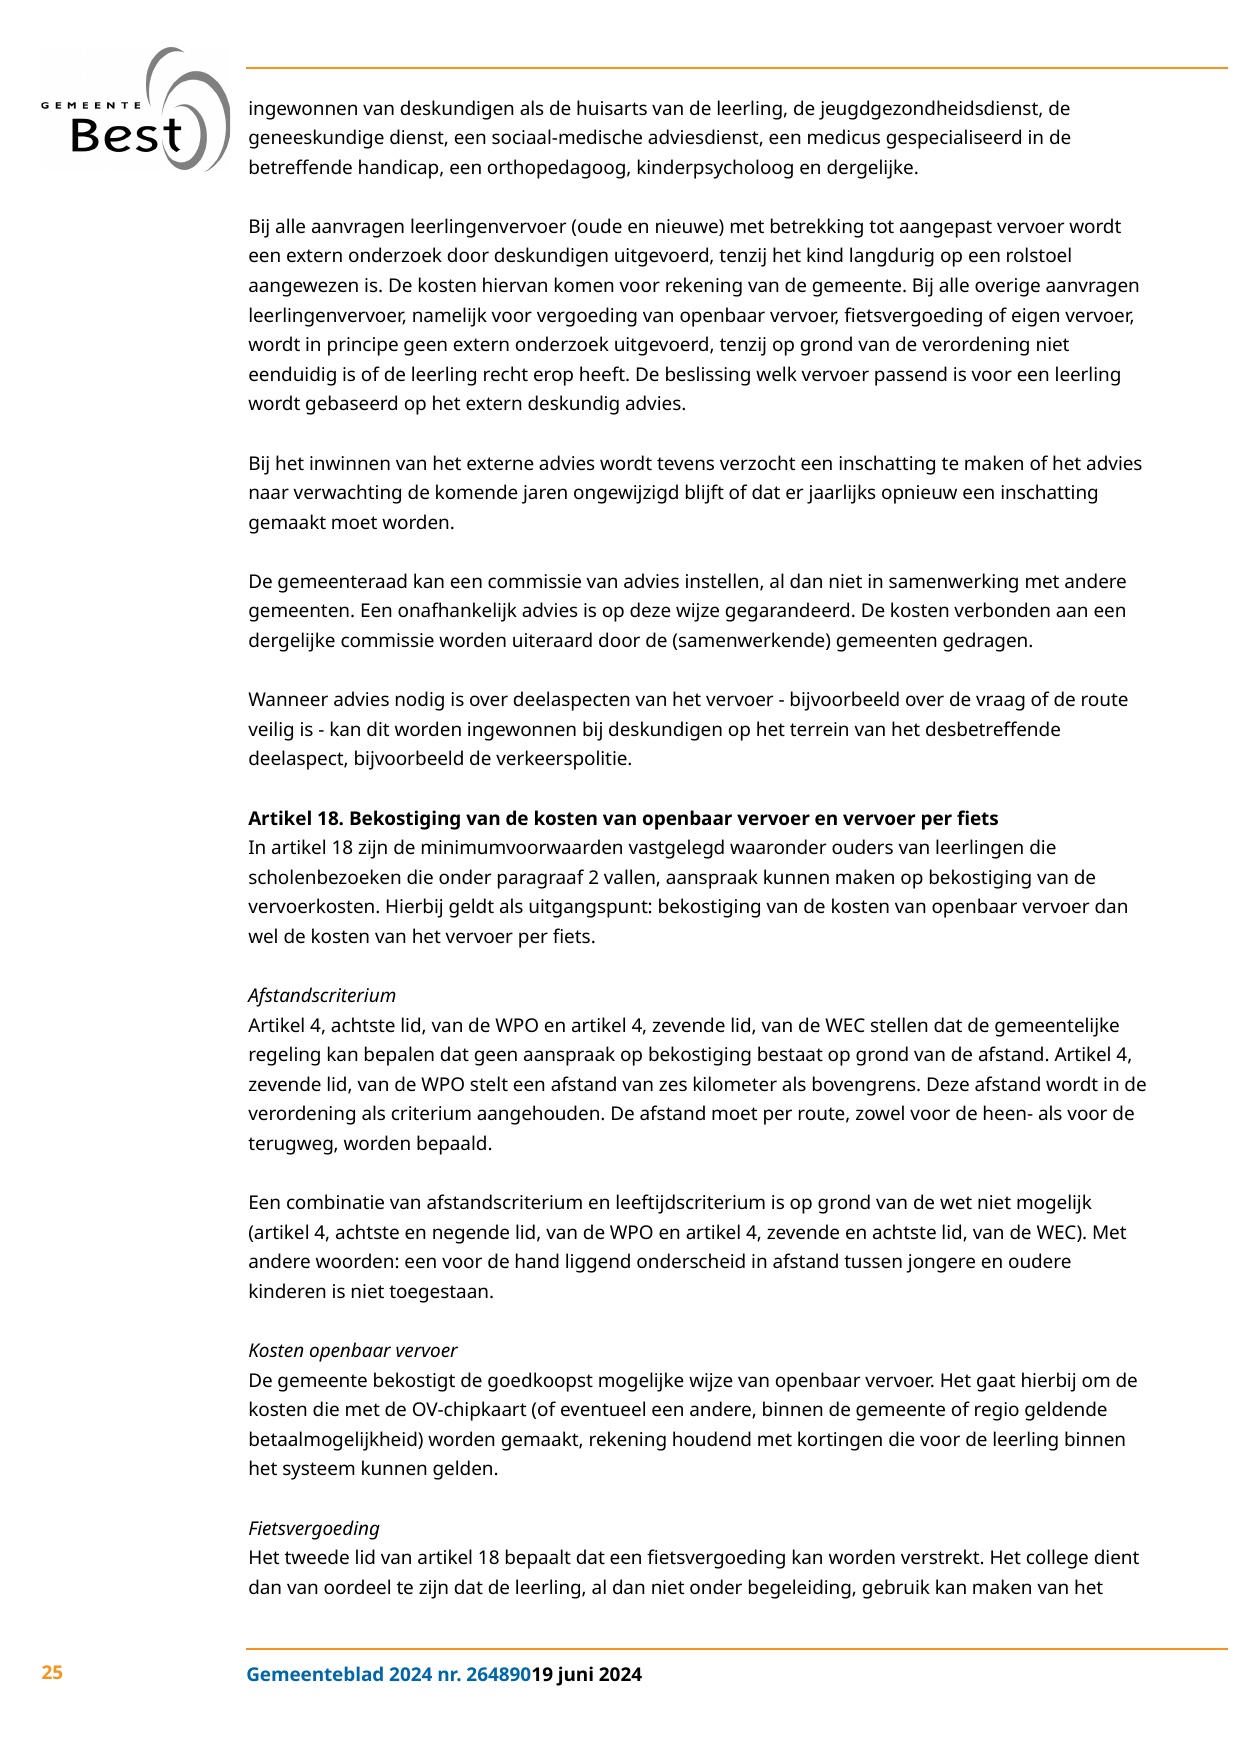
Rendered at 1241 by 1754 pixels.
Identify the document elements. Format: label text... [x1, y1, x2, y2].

text In artikel 18 zijn de minimumvoorwaarden vastgelegd waaronder ouders van leerlingen die scholenbezoeken die onder paragraaf 2 vallen, aanspraak kunnen maken op bekostiging van de vervoerkosten. Hierbij geldt als uitgangspunt: bekostiging van de kosten van openbaar vervoer dan wel de kosten van het vervoer per fiets. [248, 834, 1152, 949]
text Afstandscriterium [248, 982, 1152, 1008]
text Artikel 4, achtste lid, van de WPO en artikel 4, zevende lid, van de WEC stellen dat de gemeentelijke regeling kan bepalen dat geen aanspraak op bekostiging bestaat op grond van de afstand. Artikel 4, zevende lid, van de WPO stelt een afstand van zes kilometer als bovengrens. Deze afstand wordt in de verordening als criterium aangehouden. De afstand moet per route, zowel voor de heen- als voor de terugweg, worden bepaald. [248, 1012, 1152, 1156]
text Fietsvergoeding [248, 1515, 1152, 1541]
text Bij alle aanvragen leerlingenvervoer (oude en nieuwe) met betrekking tot aangepast vervoer wordt een extern onderzoek door deskundigen uitgevoerd, tenzij het kind langdurig op een rolstoel aangewezen is. De kosten hiervan komen voor rekening van de gemeente. Bij alle overige aanvragen leerlingenvervoer, namelijk voor vergoeding van openbaar vervoer, fietsvergoeding of eigen vervoer, wordt in principe geen extern onderzoek uitgevoerd, tenzij op grond van de verordening niet eenduidig is of de leerling recht erop heeft. De beslissing welk vervoer passend is voor een leerling wordt gebaseerd op het extern deskundig advies. [248, 213, 1152, 416]
text De gemeente bekostigt de goedkoopst mogelijke wijze van openbaar vervoer. Het gaat hierbij om de kosten die met de OV-chipkaart (of eventueel een andere, binnen de gemeente of regio geldende betaalmogelijkheid) worden gemaakt, rekening houdend met kortingen die voor de leerling binnen het systeem kunnen gelden. [248, 1367, 1152, 1481]
text Kosten openbaar vervoer [248, 1337, 1152, 1363]
text Bij het inwinnen van het externe advies wordt tevens verzocht een inschatting te maken of het advies naar verwachting de komende jaren ongewijzigd blijft of dat er jaarlijks opnieuw een inschatting gemaakt moet worden. [248, 450, 1152, 535]
text Het tweede lid van artikel 18 bepaalt dat een fietsvergoeding kan worden verstrekt. Het college dient dan van oordeel te zijn dat de leerling, al dan niet onder begeleiding, gebruik kan maken van het [248, 1544, 1152, 1600]
text ingewonnen van deskundigen als de huisarts van de leerling, de jeugdgezondheidsdienst, de geneeskundige dienst, een sociaal-medische adviesdienst, een medicus gespecialiseerd in de betreffende handicap, een orthopedagoog, kinderpsycholoog en dergelijke. [248, 95, 1152, 180]
picture [41, 47, 231, 172]
text Een combinatie van afstandscriterium en leeftijdscriterium is op grond van de wet niet mogelijk (artikel 4, achtste en negende lid, van de WPO en artikel 4, zevende en achtste lid, van de WEC). Met andere woorden: een voor de hand liggend onderscheid in afstand tussen jongere en oudere kinderen is niet toegestaan. [248, 1189, 1152, 1304]
text De gemeenteraad kan een commissie van advies instellen, al dan niet in samenwerking met andere gemeenten. Een onafhankelijk advies is op deze wijze gegarandeerd. De kosten verbonden aan een dergelijke commissie worden uiteraard door de (samenwerkende) gemeenten gedragen. [248, 568, 1152, 653]
text Artikel 18. Bekostiging van de kosten van openbaar vervoer en vervoer per fiets [248, 805, 1152, 831]
text Wanneer advies nodig is over deelaspecten van het vervoer - bijvoorbeeld over de vraag of de route veilig is - kan dit worden ingewonnen bij deskundigen op het terrein van het desbetreffende deelaspect, bijvoorbeeld de verkeerspolitie. [248, 686, 1152, 771]
